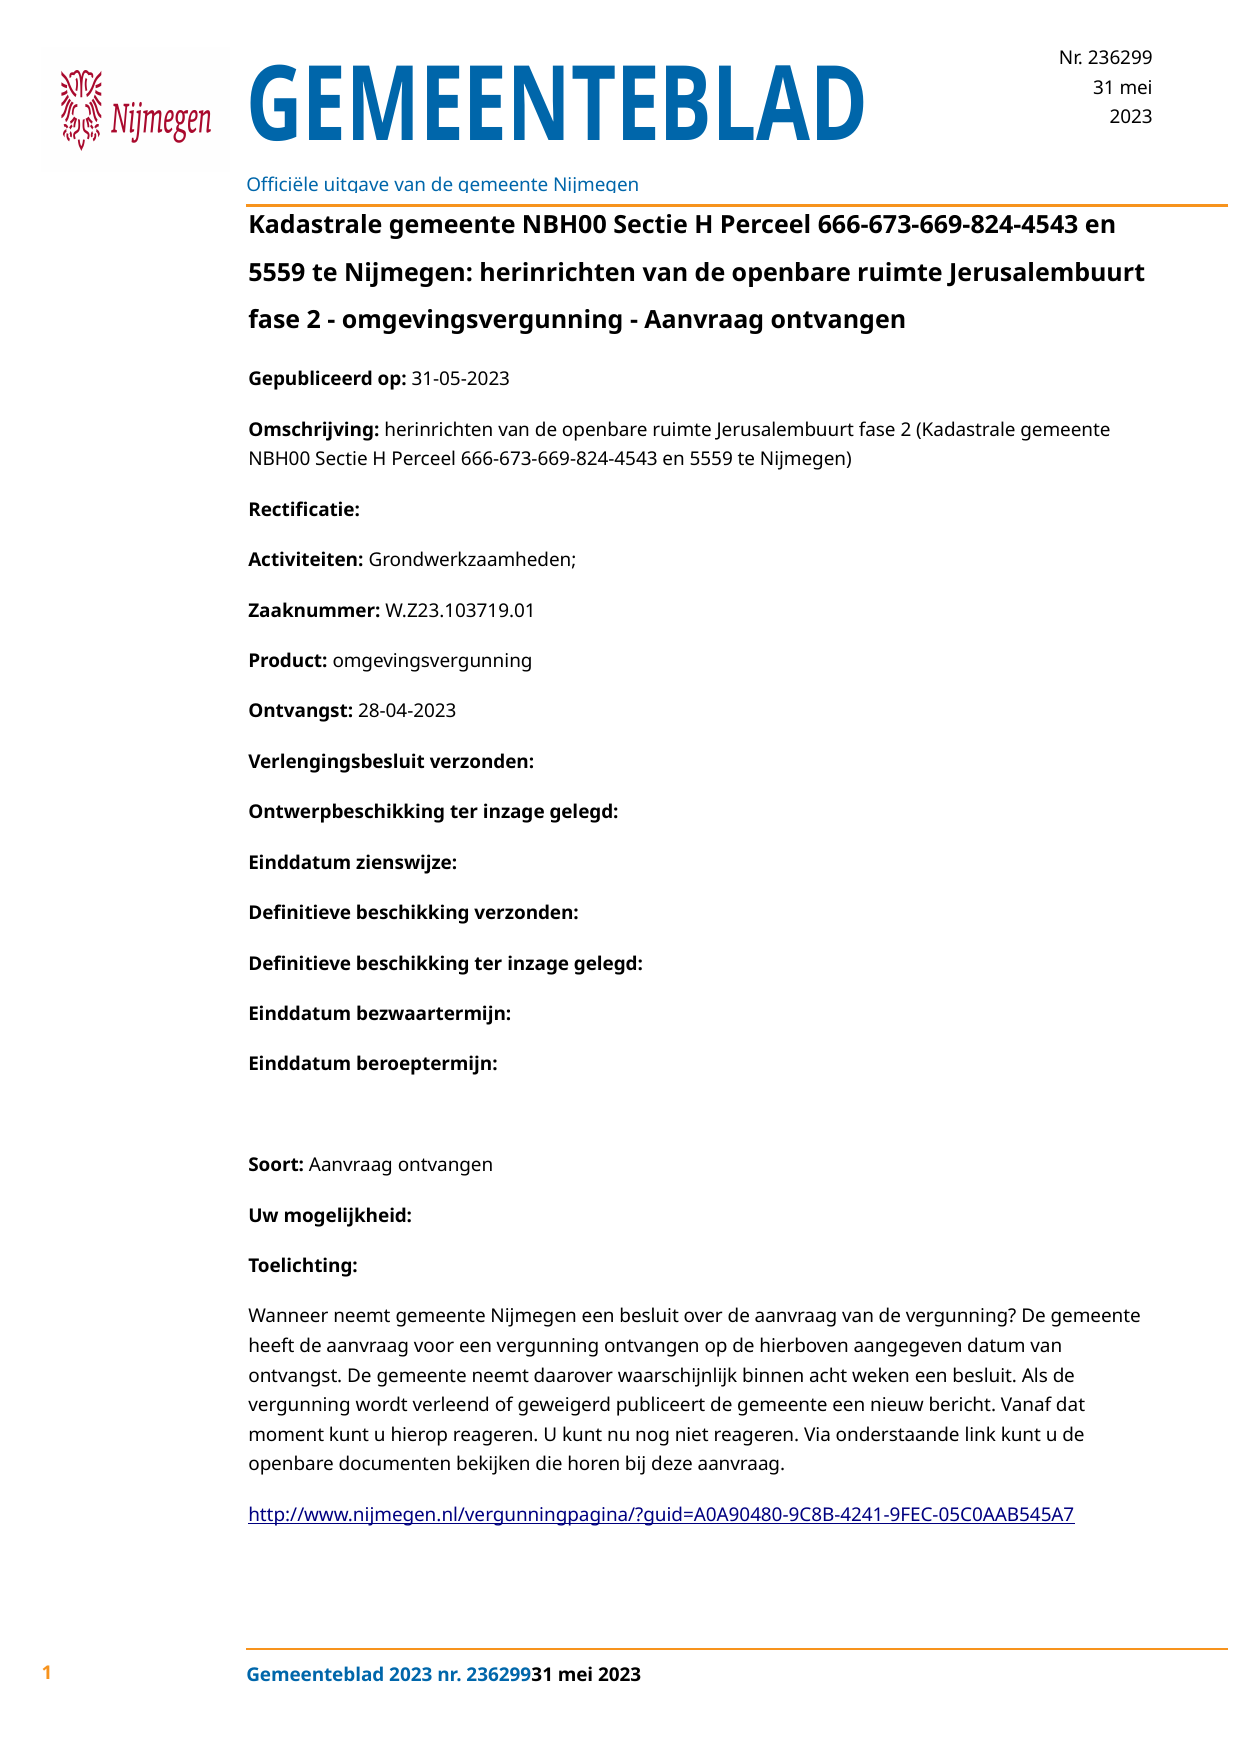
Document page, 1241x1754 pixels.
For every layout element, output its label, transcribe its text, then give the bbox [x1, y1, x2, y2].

text Omschrijving: herinrichten van de openbare ruimte Jerusalembuurt fase 2 (Kadastrale gemeente NBH00 Sectie H Perceel 666-673-669-824-4543 en 5559 te Nijmegen) [248, 416, 1152, 471]
text Uw mogelijkheid: [248, 1202, 1152, 1227]
text Toelichting: [248, 1252, 1152, 1278]
text http://www.nijmegen.nl/vergunningpagina/?guid=A0A90480-9C8B-4241-9FEC-05C0AAB545A7 [248, 1501, 1152, 1527]
text Einddatum bezwaartermijn: [248, 1000, 1152, 1026]
text Kadastrale gemeente NBH00 Sectie H Perceel 666-673-669-824-4543 en 5559 te Nijmegen: herinrichten van de openbare ruimte Jerusalembuurt fase 2 - omgevingsvergunning - Aanvraag ontvangen [248, 207, 1152, 336]
text Verlengingsbesluit verzonden: [248, 748, 1152, 774]
text Einddatum zienswijze: [248, 849, 1152, 874]
text Product: omgevingsvergunning [248, 647, 1152, 673]
text Gepubliceerd op: 31-05-2023 [248, 366, 1152, 391]
text Definitieve beschikking ter inzage gelegd: [248, 950, 1152, 975]
picture [41, 47, 231, 172]
text Activiteiten: Grondwerkzaamheden; [248, 546, 1152, 572]
text Zaaknummer: W.Z23.103719.01 [248, 597, 1152, 622]
text Rectificatie: [248, 496, 1152, 522]
text Wanneer neemt gemeente Nijmegen een besluit over de aanvraag van de vergunning? De gemeente heeft de aanvraag voor een vergunning ontvangen op de hierboven aangegeven datum van ontvangst. De gemeente neemt daarover waarschijnlijk binnen acht weken een besluit. Als de vergunning wordt verleend of geweigerd publiceert de gemeente een nieuw bericht. Vanaf dat moment kunt u hierop reageren. U kunt nu nog niet reageren. Via onderstaande link kunt u de openbare documenten bekijken die horen bij deze aanvraag. [248, 1303, 1152, 1476]
text Ontwerpbeschikking ter inzage gelegd: [248, 798, 1152, 824]
text Soort: Aanvraag ontvangen [248, 1151, 1152, 1177]
text Ontvangst: 28-04-2023 [248, 698, 1152, 723]
text Definitieve beschikking verzonden: [248, 899, 1152, 925]
text Einddatum beroeptermijn: [248, 1051, 1152, 1076]
